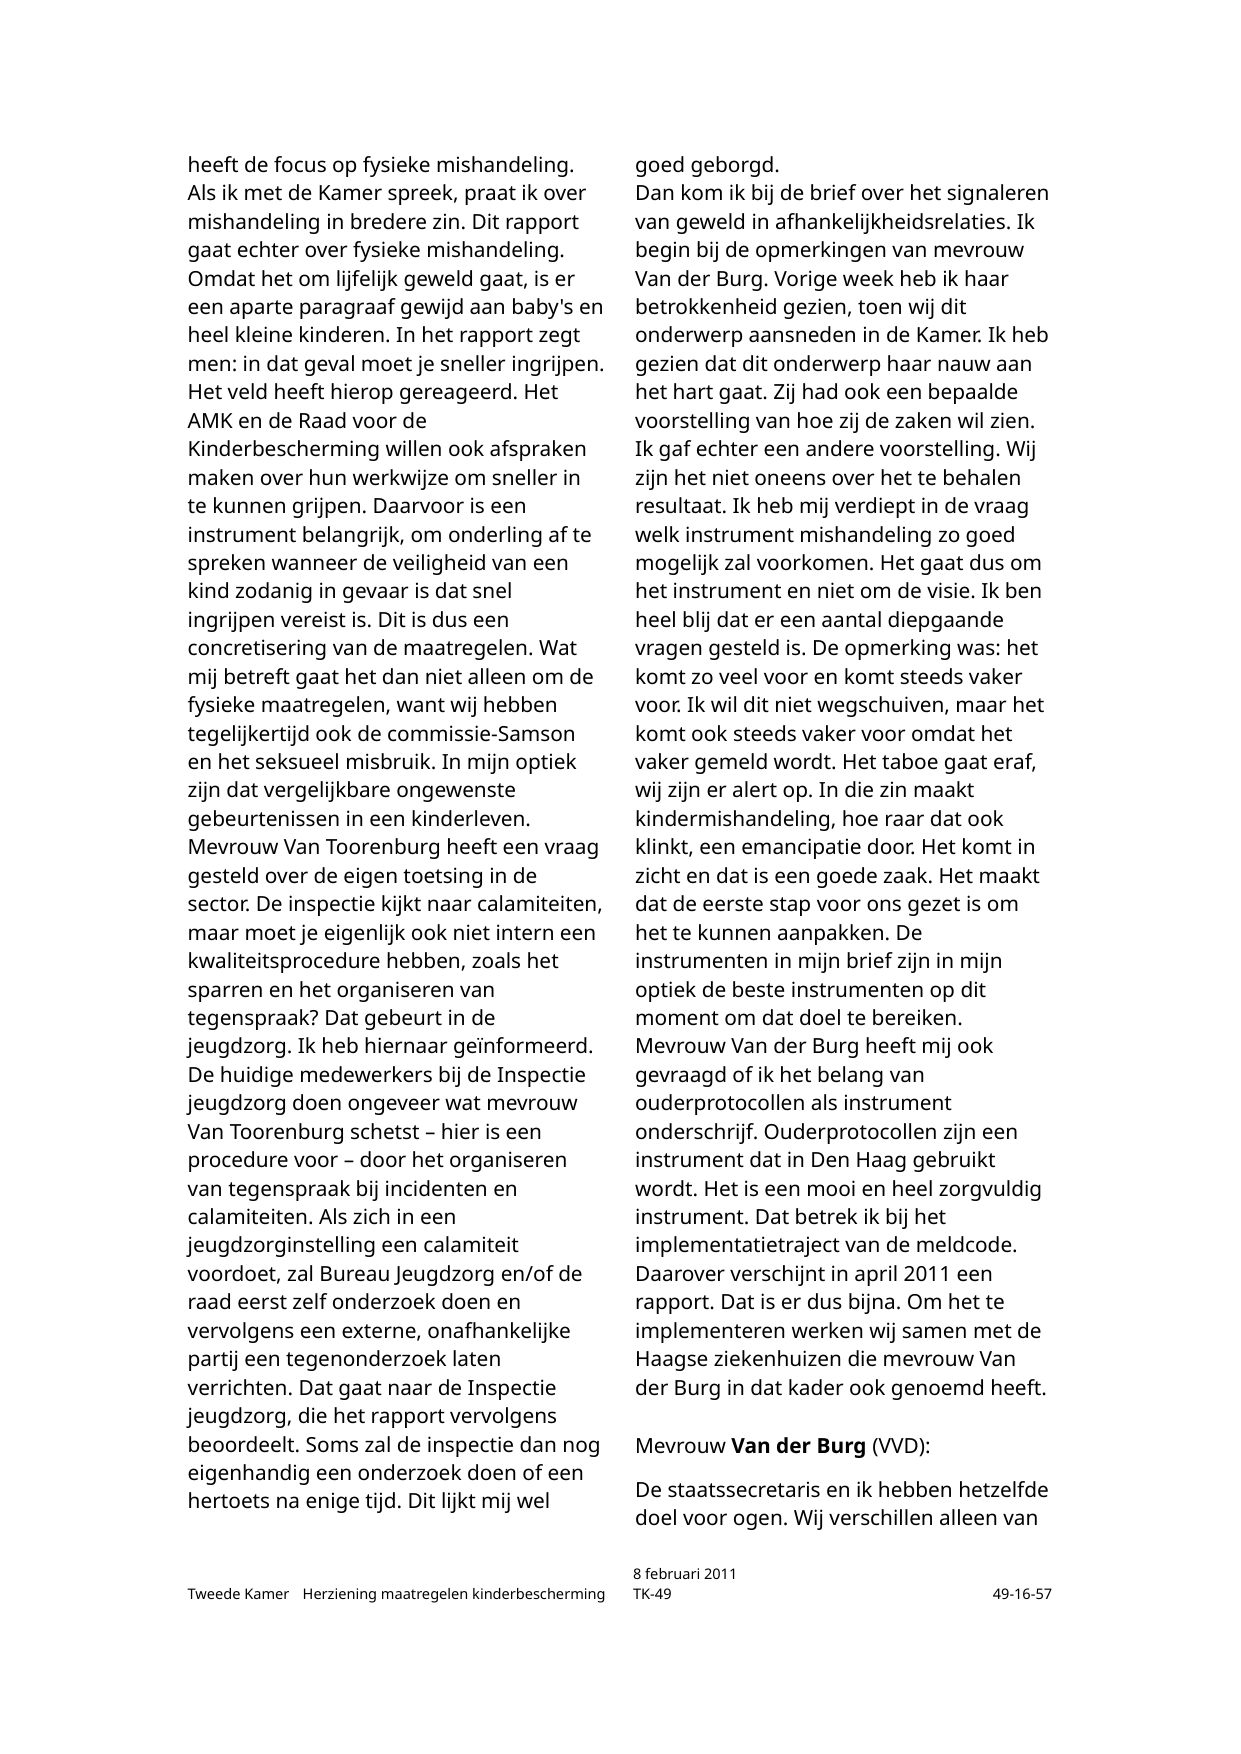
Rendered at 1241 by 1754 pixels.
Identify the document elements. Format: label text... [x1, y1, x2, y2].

text goed geborgd. [635, 150, 1053, 178]
text Dan kom ik bij de brief over het signaleren van geweld in afhankelijkheidsrelaties. Ik begin bij de opmerkingen van mevrouw Van der Burg. Vorige week heb ik haar betrokkenheid gezien, toen wij dit onderwerp aansneden in de Kamer. Ik heb gezien dat dit onderwerp haar nauw aan het hart gaat. Zij had ook een bepaalde voorstelling van hoe zij de zaken wil zien. Ik gaf echter een andere voorstelling. Wij zijn het niet oneens over het te behalen resultaat. Ik heb mij verdiept in de vraag welk instrument mishandeling zo goed mogelijk zal voorkomen. Het gaat dus om het instrument en niet om de visie. Ik ben heel blij dat er een aantal diepgaande vragen gesteld is. De opmerking was: het komt zo veel voor en komt steeds vaker voor. Ik wil dit niet wegschuiven, maar het komt ook steeds vaker voor omdat het vaker gemeld wordt. Het taboe gaat eraf, wij zijn er alert op. In die zin maakt kindermishandeling, hoe raar dat ook klinkt, een emancipatie door. Het komt in zicht en dat is een goede zaak. Het maakt dat de eerste stap voor ons gezet is om het te kunnen aanpakken. De instrumenten in mijn brief zijn in mijn optiek de beste instrumenten op dit moment om dat doel te bereiken. [635, 178, 1053, 1032]
text Mevrouw Van Toorenburg heeft een vraag gesteld over de eigen toetsing in de sector. De inspectie kijkt naar calamiteiten, maar moet je eigenlijk ook niet intern een kwaliteitsprocedure hebben, zoals het sparren en het organiseren van tegenspraak? Dat gebeurt in de jeugdzorg. Ik heb hiernaar geïnformeerd. De huidige medewerkers bij de Inspectie jeugdzorg doen ongeveer wat mevrouw Van Toorenburg schetst – hier is een procedure voor – door het organiseren van tegenspraak bij incidenten en calamiteiten. Als zich in een jeugdzorginstelling een calamiteit voordoet, zal Bureau Jeugdzorg en/of de raad eerst zelf onderzoek doen en vervolgens een externe, onafhankelijke partij een tegenonderzoek laten verrichten. Dat gaat naar de Inspectie jeugdzorg, die het rapport vervolgens beoordeelt. Soms zal de inspectie dan nog eigenhandig een onderzoek doen of een hertoets na enige tijd. Dit lijkt mij wel [187, 832, 605, 1515]
text Mevrouw Van der Burg heeft mij ook gevraagd of ik het belang van ouderprotocollen als instrument onderschrijf. Ouderprotocollen zijn een instrument dat in Den Haag gebruikt wordt. Het is een mooi en heel zorgvuldig instrument. Dat betrek ik bij het implementatietraject van de meldcode. Daarover verschijnt in april 2011 een rapport. Dat is er dus bijna. Om het te implementeren werken wij samen met de Haagse ziekenhuizen die mevrouw Van der Burg in dat kader ook genoemd heeft. [635, 1032, 1053, 1401]
text De staatssecretaris en ik hebben hetzelfde doel voor ogen. Wij verschillen alleen van [635, 1475, 1053, 1532]
text Mevrouw Van der Burg (VVD): [635, 1431, 1053, 1460]
text heeft de focus op fysieke mishandeling. Als ik met de Kamer spreek, praat ik over mishandeling in bredere zin. Dit rapport gaat echter over fysieke mishandeling. Omdat het om lijfelijk geweld gaat, is er een aparte paragraaf gewijd aan baby's en heel kleine kinderen. In het rapport zegt men: in dat geval moet je sneller ingrijpen. Het veld heeft hierop gereageerd. Het AMK en de Raad voor de Kinderbescherming willen ook afspraken maken over hun werkwijze om sneller in te kunnen grijpen. Daarvoor is een instrument belangrijk, om onderling af te spreken wanneer de veiligheid van een kind zodanig in gevaar is dat snel ingrijpen vereist is. Dit is dus een concretisering van de maatregelen. Wat mij betreft gaat het dan niet alleen om de fysieke maatregelen, want wij hebben tegelijkertijd ook de commissie-Samson en het seksueel misbruik. In mijn optiek zijn dat vergelijkbare ongewenste gebeurtenissen in een kinderleven. [187, 150, 605, 832]
